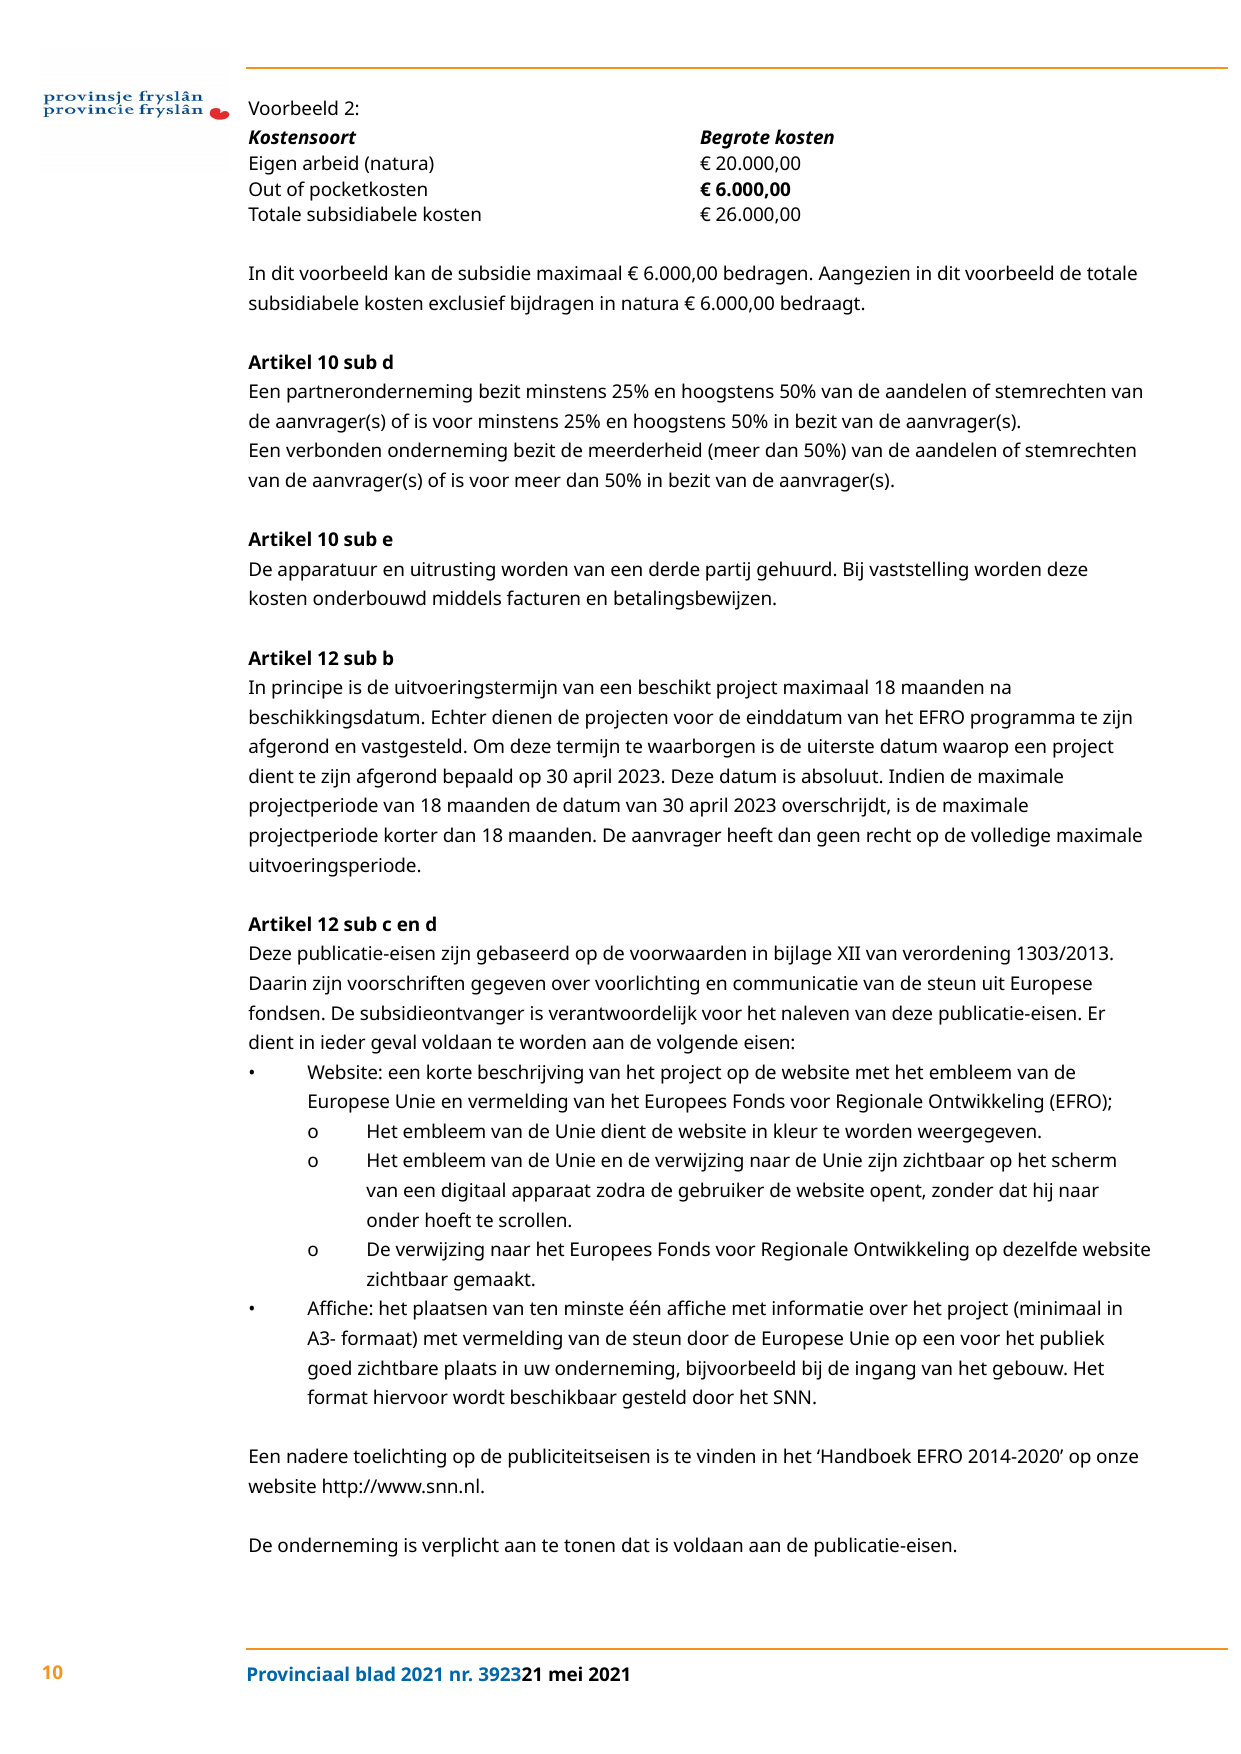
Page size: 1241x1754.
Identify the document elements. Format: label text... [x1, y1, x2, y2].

list Affiche: het plaatsen van ten minste één affiche met informatie over het project (minimaal in A3- formaat) met vermelding van de steun door de Europese Unie op een voor het publiek goed zichtbare plaats in uw onderneming, bijvoorbeeld bij de ingang van het gebouw. Het format hiervoor wordt beschikbaar gesteld door het SNN. [248, 1296, 1152, 1410]
text In principe is de uitvoeringstermijn van een beschikt project maximaal 18 maanden na beschikkingsdatum. Echter dienen de projecten voor de einddatum van het EFRO programma te zijn afgerond en vastgesteld. Om deze termijn te waarborgen is de uiterste datum waarop een project dient te zijn afgerond bepaald op 30 april 2023. Deze datum is absoluut. Indien de maximale projectperiode van 18 maanden de datum van 30 april 2023 overschrijdt, is de maximale projectperiode korter dan 18 maanden. De aanvrager heeft dan geen recht op de volledige maximale uitvoeringsperiode. [248, 674, 1152, 878]
text Een nadere toelichting op de publiciteitseisen is te vinden in het ‘Handboek EFRO 2014-2020’ op onze website http://www.snn.nl. [248, 1443, 1152, 1499]
table_cell Out of pocketkosten [248, 176, 700, 202]
text De apparatuur en uitrusting worden van een derde partij gehuurd. Bij vaststelling worden deze kosten onderbouwd middels facturen en betalingsbewijzen. [248, 556, 1152, 611]
list Het embleem van de Unie en de verwijzing naar de Unie zijn zichtbaar op het scherm van een digitaal apparaat zodra de gebruiker de website opent, zonder dat hij naar onder hoeft te scrollen. [307, 1148, 1152, 1233]
list De verwijzing naar het Europees Fonds voor Regionale Ontwikkeling op dezelfde website zichtbaar gemaakt. [307, 1236, 1152, 1292]
text Deze publicatie-eisen zijn gebaseerd op de voorwaarden in bijlage XII van verordening 1303/2013. Daarin zijn voorschriften gegeven over voorlichting en communicatie van de steun uit Europese fondsen. De subsidieontvanger is verantwoordelijk voor het naleven van deze publicatie-eisen. Er dient in ieder geval voldaan te worden aan de volgende eisen: [248, 941, 1152, 1055]
text Een verbonden onderneming bezit de meerderheid (meer dan 50%) van de aandelen of stemrechten van de aanvrager(s) of is voor meer dan 50% in bezit van de aanvrager(s). [248, 438, 1152, 493]
table_cell € 20.000,00 [700, 150, 1152, 176]
text Artikel 12 sub b [248, 645, 1152, 671]
list Het embleem van de Unie dient de website in kleur te worden weergegeven. [307, 1118, 1152, 1144]
table_header Begrote kosten [700, 125, 1152, 150]
table_cell Eigen arbeid (natura) [248, 150, 700, 176]
text De onderneming is verplicht aan te tonen dat is voldaan aan de publicatie-eisen. [248, 1532, 1152, 1558]
picture [41, 47, 231, 172]
table_cell € 26.000,00 [700, 202, 1152, 227]
table_cell € 6.000,00 [700, 176, 1152, 202]
text In dit voorbeeld kan de subsidie maximaal € 6.000,00 bedragen. Aangezien in dit voorbeeld de totale subsidiabele kosten exclusief bijdragen in natura € 6.000,00 bedraagt. [248, 260, 1152, 316]
text Artikel 10 sub d [248, 349, 1152, 375]
text Artikel 12 sub c en d [248, 911, 1152, 937]
table_cell Totale subsidiabele kosten [248, 202, 700, 227]
list Website: een korte beschrijving van het project op de website met het embleem van de Europese Unie en vermelding van het Europees Fonds voor Regionale Ontwikkeling (EFRO); [248, 1059, 1152, 1114]
table_header Kostensoort [248, 125, 700, 150]
text Artikel 10 sub e [248, 526, 1152, 552]
text Een partneronderneming bezit minstens 25% en hoogstens 50% van de aandelen of stemrechten van de aanvrager(s) of is voor minstens 25% en hoogstens 50% in bezit van de aanvrager(s). [248, 378, 1152, 434]
text Voorbeeld 2: [248, 95, 1152, 121]
